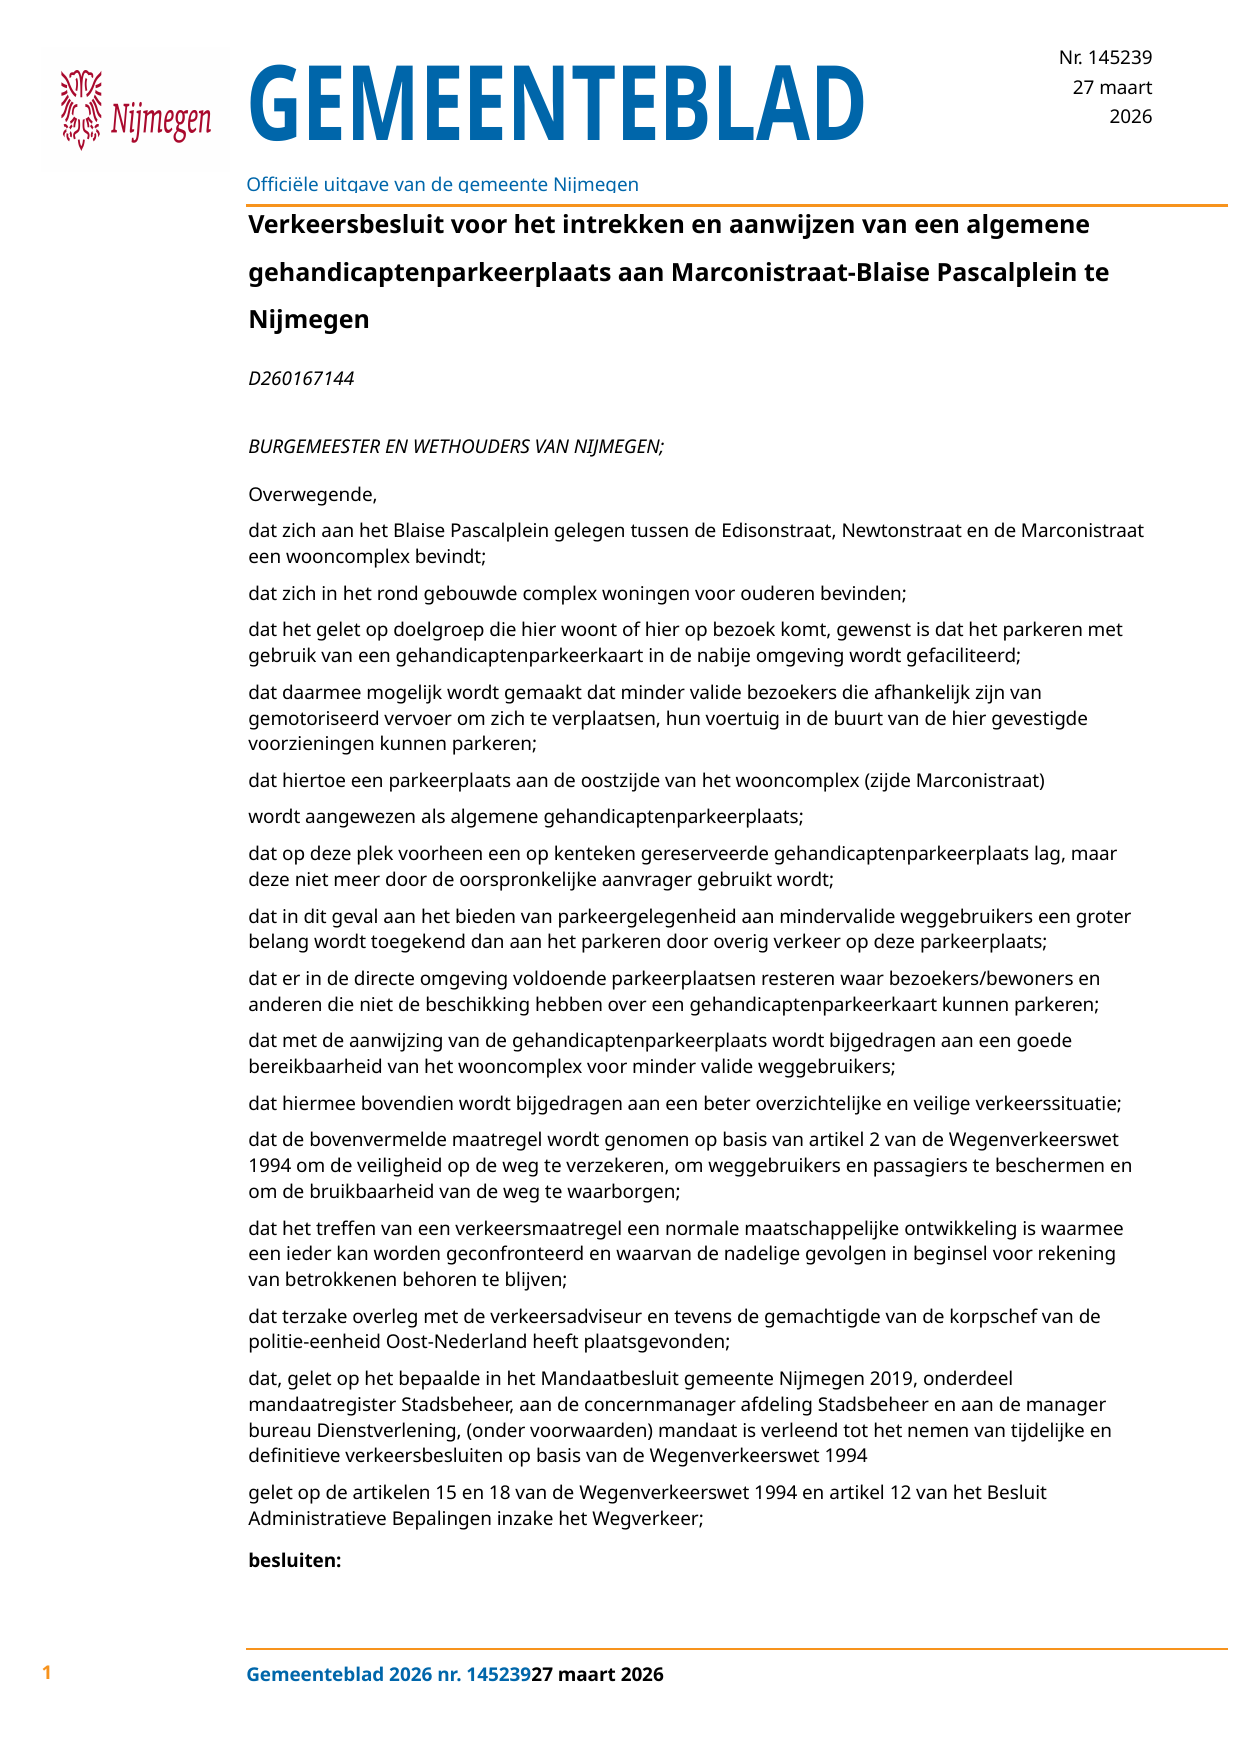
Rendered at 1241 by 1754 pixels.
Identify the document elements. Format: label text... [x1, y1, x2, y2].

text wordt aangewezen als algemene gehandicaptenparkeerplaats; [248, 804, 1152, 829]
text gelet op de artikelen 15 en 18 van de Wegenverkeerswet 1994 en artikel 12 van het Besluit Administratieve Bepalingen inzake het Wegverkeer; [248, 1479, 1152, 1531]
text dat terzake overleg met de verkeersadviseur en tevens de gemachtigde van de korpschef van de politie-eenheid Oost-Nederland heeft plaatsgevonden; [248, 1303, 1152, 1354]
text Verkeersbesluit voor het intrekken en aanwijzen van een algemene gehandicaptenparkeerplaats aan Marconistraat-Blaise Pascalplein te Nijmegen [248, 207, 1152, 336]
text dat de bovenvermelde maatregel wordt genomen op basis van artikel 2 van de Wegenverkeerswet 1994 om de veiligheid op de weg te verzekeren, om weggebruikers en passagiers te beschermen en om de bruikbaarheid van de weg te waarborgen; [248, 1127, 1152, 1204]
text dat, gelet op het bepaalde in het Mandaatbesluit gemeente Nijmegen 2019, onderdeel mandaatregister Stadsbeheer, aan de concernmanager afdeling Stadsbeheer en aan de manager bureau Dienstverlening, (onder voorwaarden) mandaat is verleend tot het nemen van tijdelijke en definitieve verkeersbesluiten op basis van de Wegenverkeerswet 1994 [248, 1365, 1152, 1468]
text dat met de aanwijzing van de gehandicaptenparkeerplaats wordt bijgedragen aan een goede bereikbaarheid van het wooncomplex voor minder valide weggebruikers; [248, 1028, 1152, 1079]
text dat hiermee bovendien wordt bijgedragen aan een beter overzichtelijke en veilige verkeerssituatie; [248, 1090, 1152, 1116]
text besluiten: [248, 1547, 1152, 1573]
text dat het treffen van een verkeersmaatregel een normale maatschappelijke ontwikkeling is waarmee een ieder kan worden geconfronteerd en waarvan de nadelige gevolgen in beginsel voor rekening van betrokkenen behoren te blijven; [248, 1215, 1152, 1292]
text dat zich aan het Blaise Pascalplein gelegen tussen de Edisonstraat, Newtonstraat en de Marconistraat een wooncomplex bevindt; [248, 517, 1152, 569]
text D260167144 [248, 366, 1152, 391]
text dat zich in het rond gebouwde complex woningen voor ouderen bevinden; [248, 580, 1152, 606]
text dat hiertoe een parkeerplaats aan de oostzijde van het wooncomplex (zijde Marconistraat) [248, 767, 1152, 793]
picture [41, 47, 231, 172]
text dat op deze plek voorheen een op kenteken gereserveerde gehandicaptenparkeerplaats lag, maar deze niet meer door de oorspronkelijke aanvrager gebruikt wordt; [248, 840, 1152, 892]
text dat er in de directe omgeving voldoende parkeerplaatsen resteren waar bezoekers/bewoners en anderen die niet de beschikking hebben over een gehandicaptenparkeerkaart kunnen parkeren; [248, 965, 1152, 1017]
text dat in dit geval aan het bieden van parkeergelegenheid aan mindervalide weggebruikers een groter belang wordt toegekend dan aan het parkeren door overig verkeer op deze parkeerplaats; [248, 903, 1152, 954]
text Overwegende, [248, 481, 1152, 507]
text dat het gelet op doelgroep die hier woont of hier op bezoek komt, gewenst is dat het parkeren met gebruik van een gehandicaptenparkeerkaart in de nabije omgeving wordt gefaciliteerd; [248, 617, 1152, 668]
text BURGEMEESTER EN WETHOUDERS VAN NIJMEGEN; [248, 433, 1152, 459]
text dat daarmee mogelijk wordt gemaakt dat minder valide bezoekers die afhankelijk zijn van gemotoriseerd vervoer om zich te verplaatsen, hun voertuig in de buurt van de hier gevestigde voorzieningen kunnen parkeren; [248, 679, 1152, 756]
